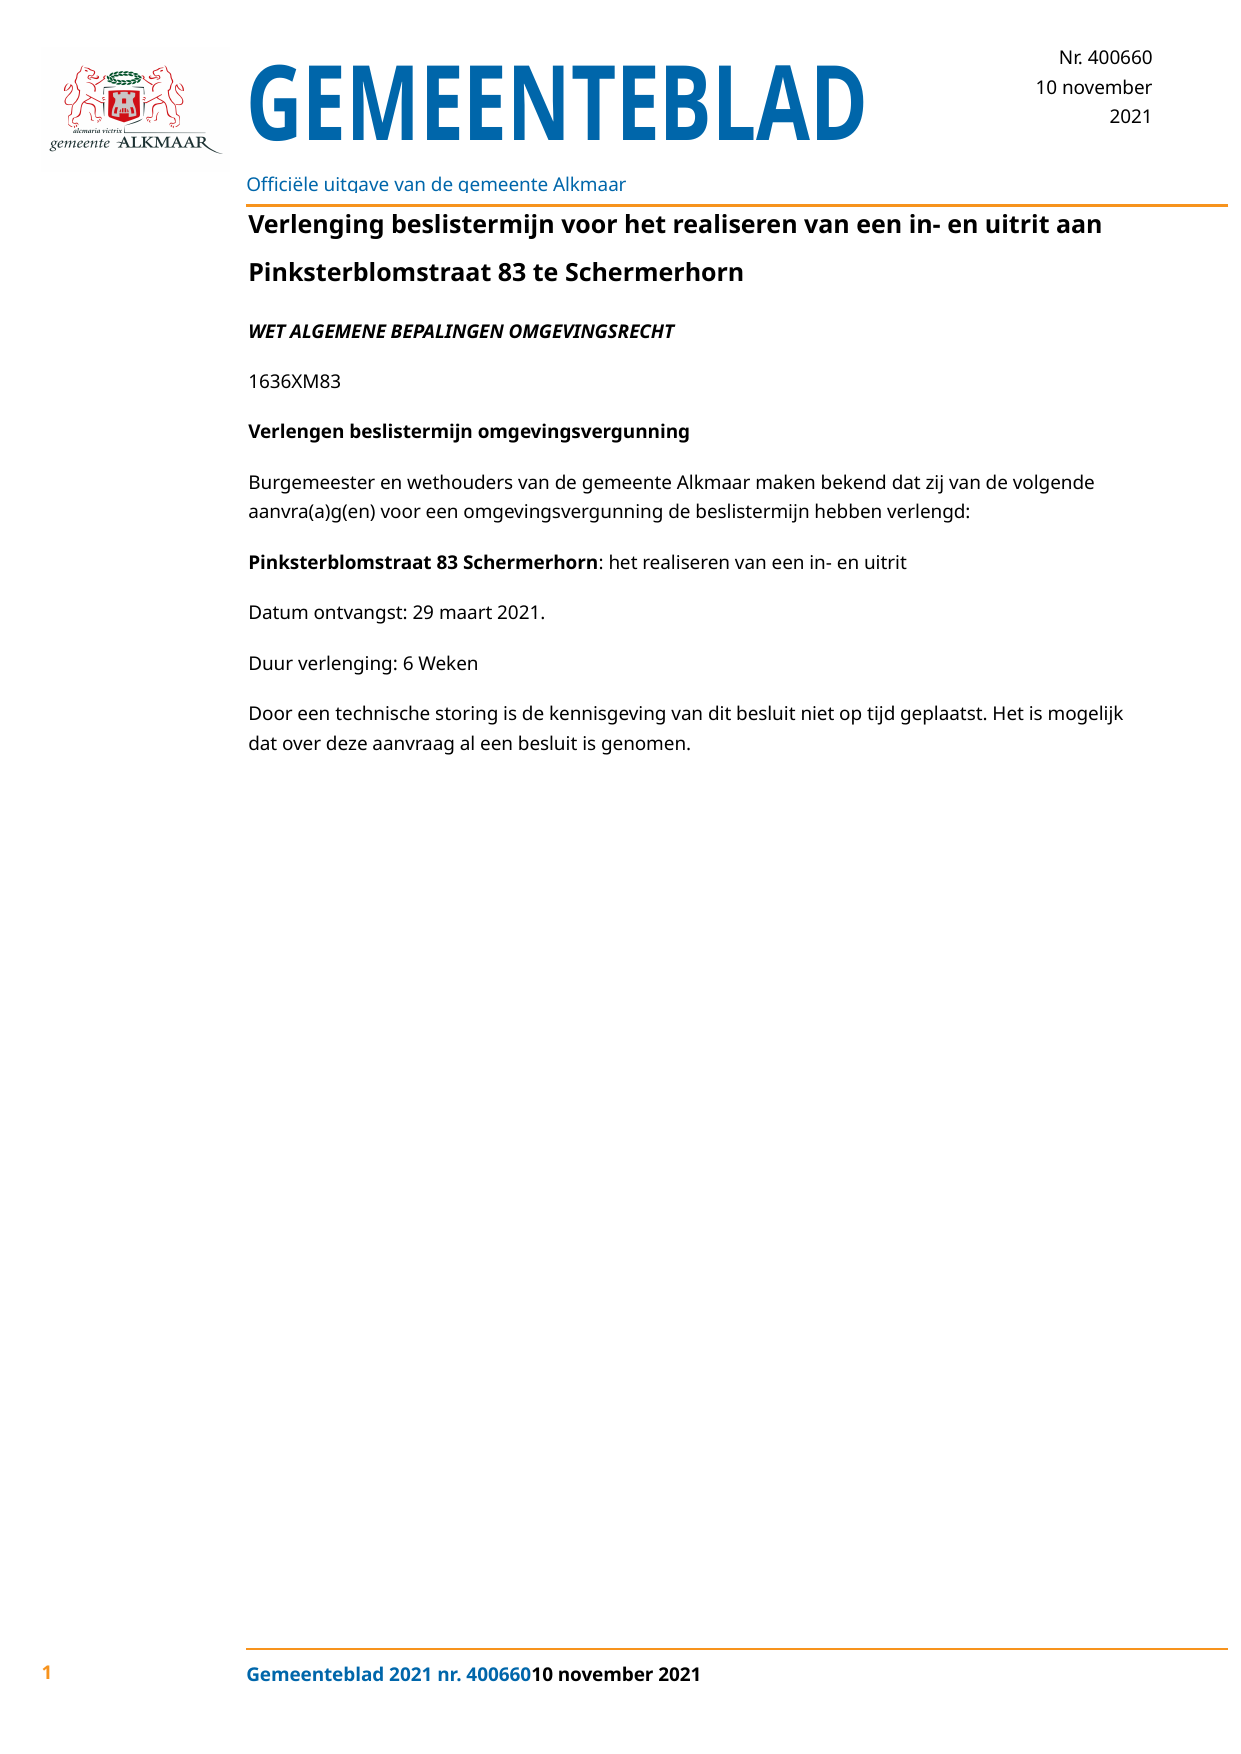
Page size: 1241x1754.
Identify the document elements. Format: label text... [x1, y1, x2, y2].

text Duur verlenging: 6 Weken [248, 650, 1152, 676]
text Datum ontvangst: 29 maart 2021. [248, 599, 1152, 625]
text Verlenging beslistermijn voor het realiseren van een in- en uitrit aan Pinksterblomstraat 83 te Schermerhorn [248, 207, 1152, 288]
text 1636XM83 [248, 368, 1152, 394]
picture [41, 47, 231, 172]
text WET ALGEMENE BEPALINGEN OMGEVINGSRECHT [248, 318, 1152, 344]
text Burgemeester en wethouders van de gemeente Alkmaar maken bekend dat zij van de volgende aanvra(a)g(en) voor een omgevingsvergunning de beslistermijn hebben verlengd: [248, 469, 1152, 524]
text Verlengen beslistermijn omgevingsvergunning [248, 419, 1152, 444]
text Pinksterblomstraat 83 Schermerhorn: het realiseren van een in- en uitrit [248, 549, 1152, 575]
text Door een technische storing is de kennisgeving van dit besluit niet op tijd geplaatst. Het is mogelijk dat over deze aanvraag al een besluit is genomen. [248, 700, 1152, 756]
